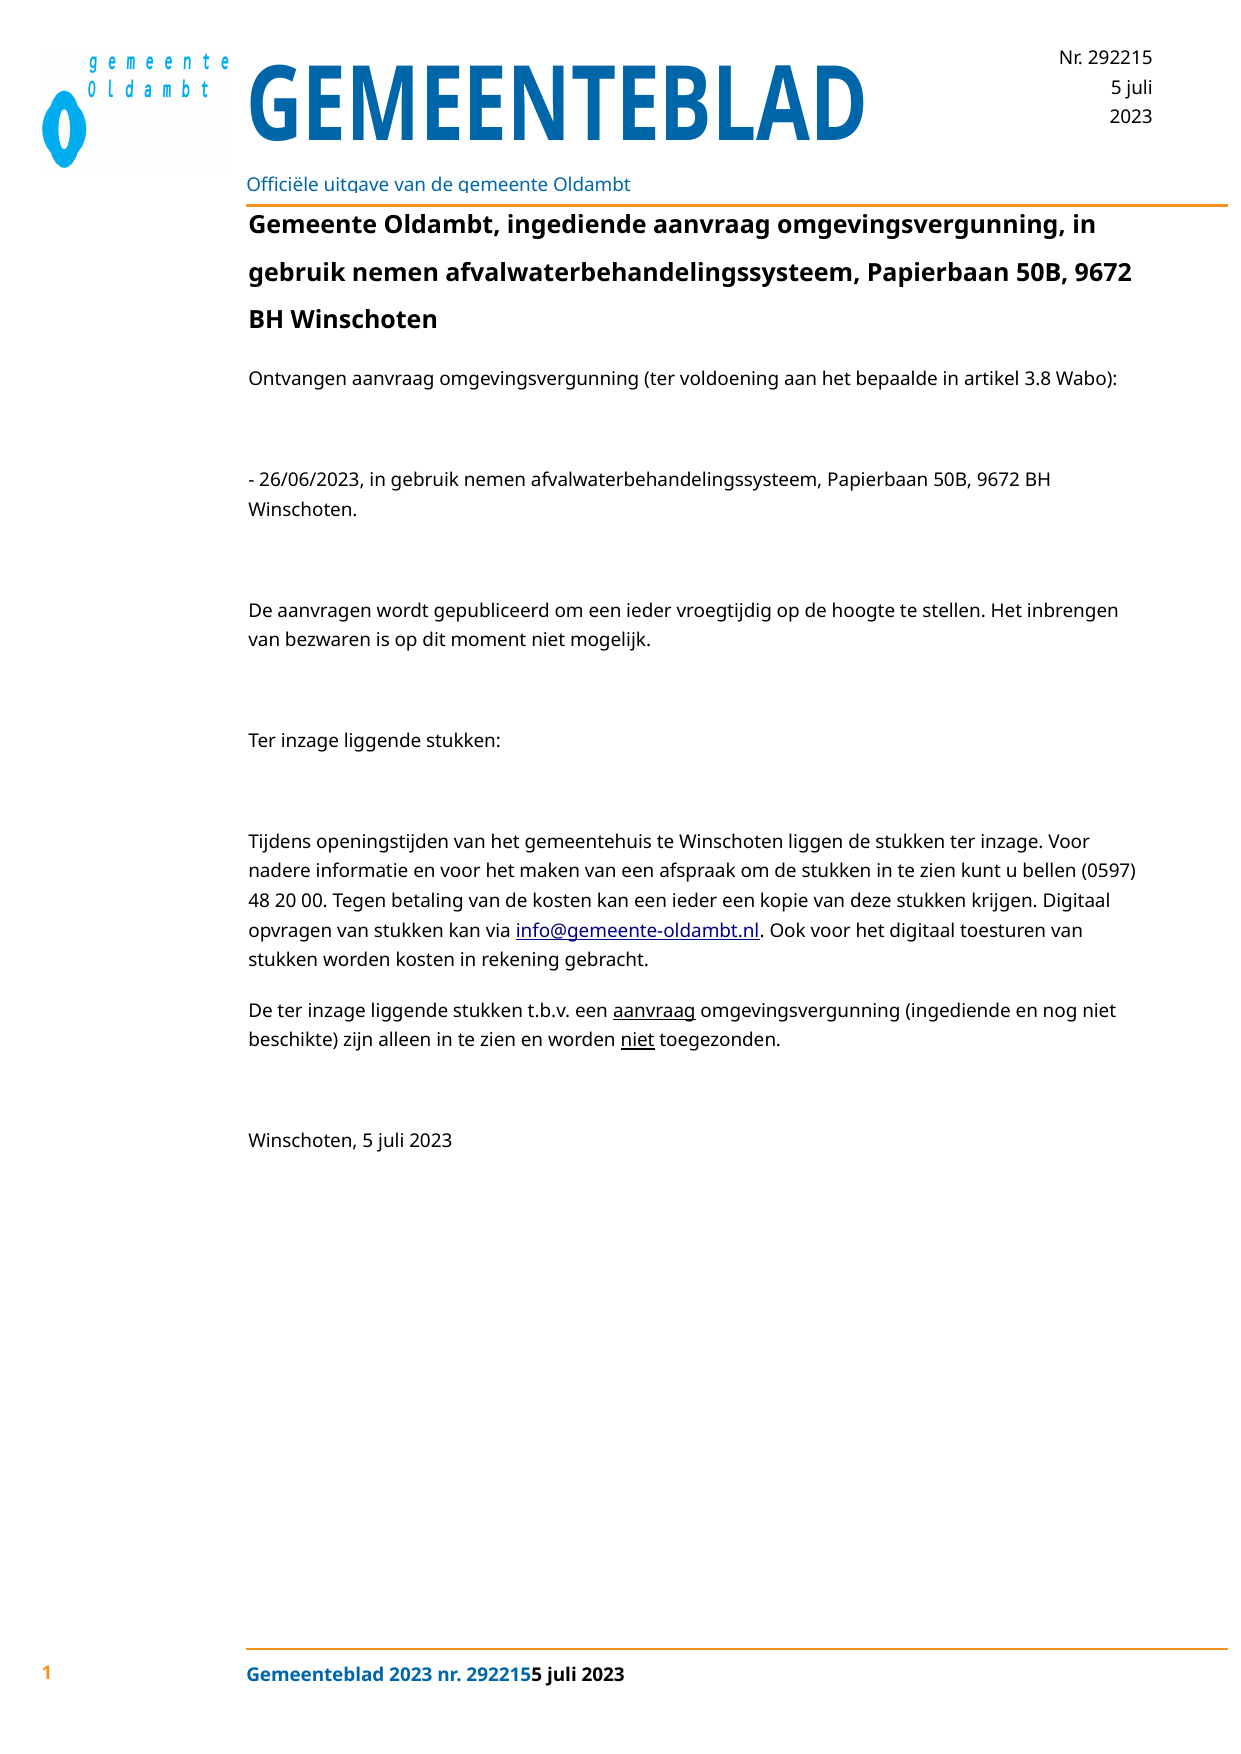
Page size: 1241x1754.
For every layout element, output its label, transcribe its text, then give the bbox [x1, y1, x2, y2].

text Tijdens openingstijden van het gemeentehuis te Winschoten liggen de stukken ter inzage. Voor nadere informatie en voor het maken van een afspraak om de stukken in te zien kunt u bellen (0597) 48 20 00. Tegen betaling van de kosten kan een ieder een kopie van deze stukken krijgen. Digitaal opvragen van stukken kan via info@gemeente-oldambt.nl. Ook voor het digitaal toesturen van stukken worden kosten in rekening gebracht. [248, 828, 1152, 972]
text Gemeente Oldambt, ingediende aanvraag omgevingsvergunning, in gebruik nemen afvalwaterbehandelingssysteem, Papierbaan 50B, 9672 BH Winschoten [248, 207, 1152, 336]
text De aanvragen wordt gepubliceerd om een ieder vroegtijdig op de hoogte te stellen. Het inbrengen van bezwaren is op dit moment niet mogelijk. [248, 597, 1152, 652]
text De ter inzage liggende stukken t.b.v. een aanvraag omgevingsvergunning (ingediende en nog niet beschikte) zijn alleen in te zien en worden niet toegezonden. [248, 997, 1152, 1052]
picture [41, 47, 231, 172]
text Ontvangen aanvraag omgevingsvergunning (ter voldoening aan het bepaalde in artikel 3.8 Wabo): [248, 366, 1152, 391]
text - 26/06/2023, in gebruik nemen afvalwaterbehandelingssysteem, Papierbaan 50B, 9672 BH Winschoten. [248, 466, 1152, 522]
text Winschoten, 5 juli 2023 [248, 1127, 1152, 1153]
text Ter inzage liggende stukken: [248, 727, 1152, 753]
